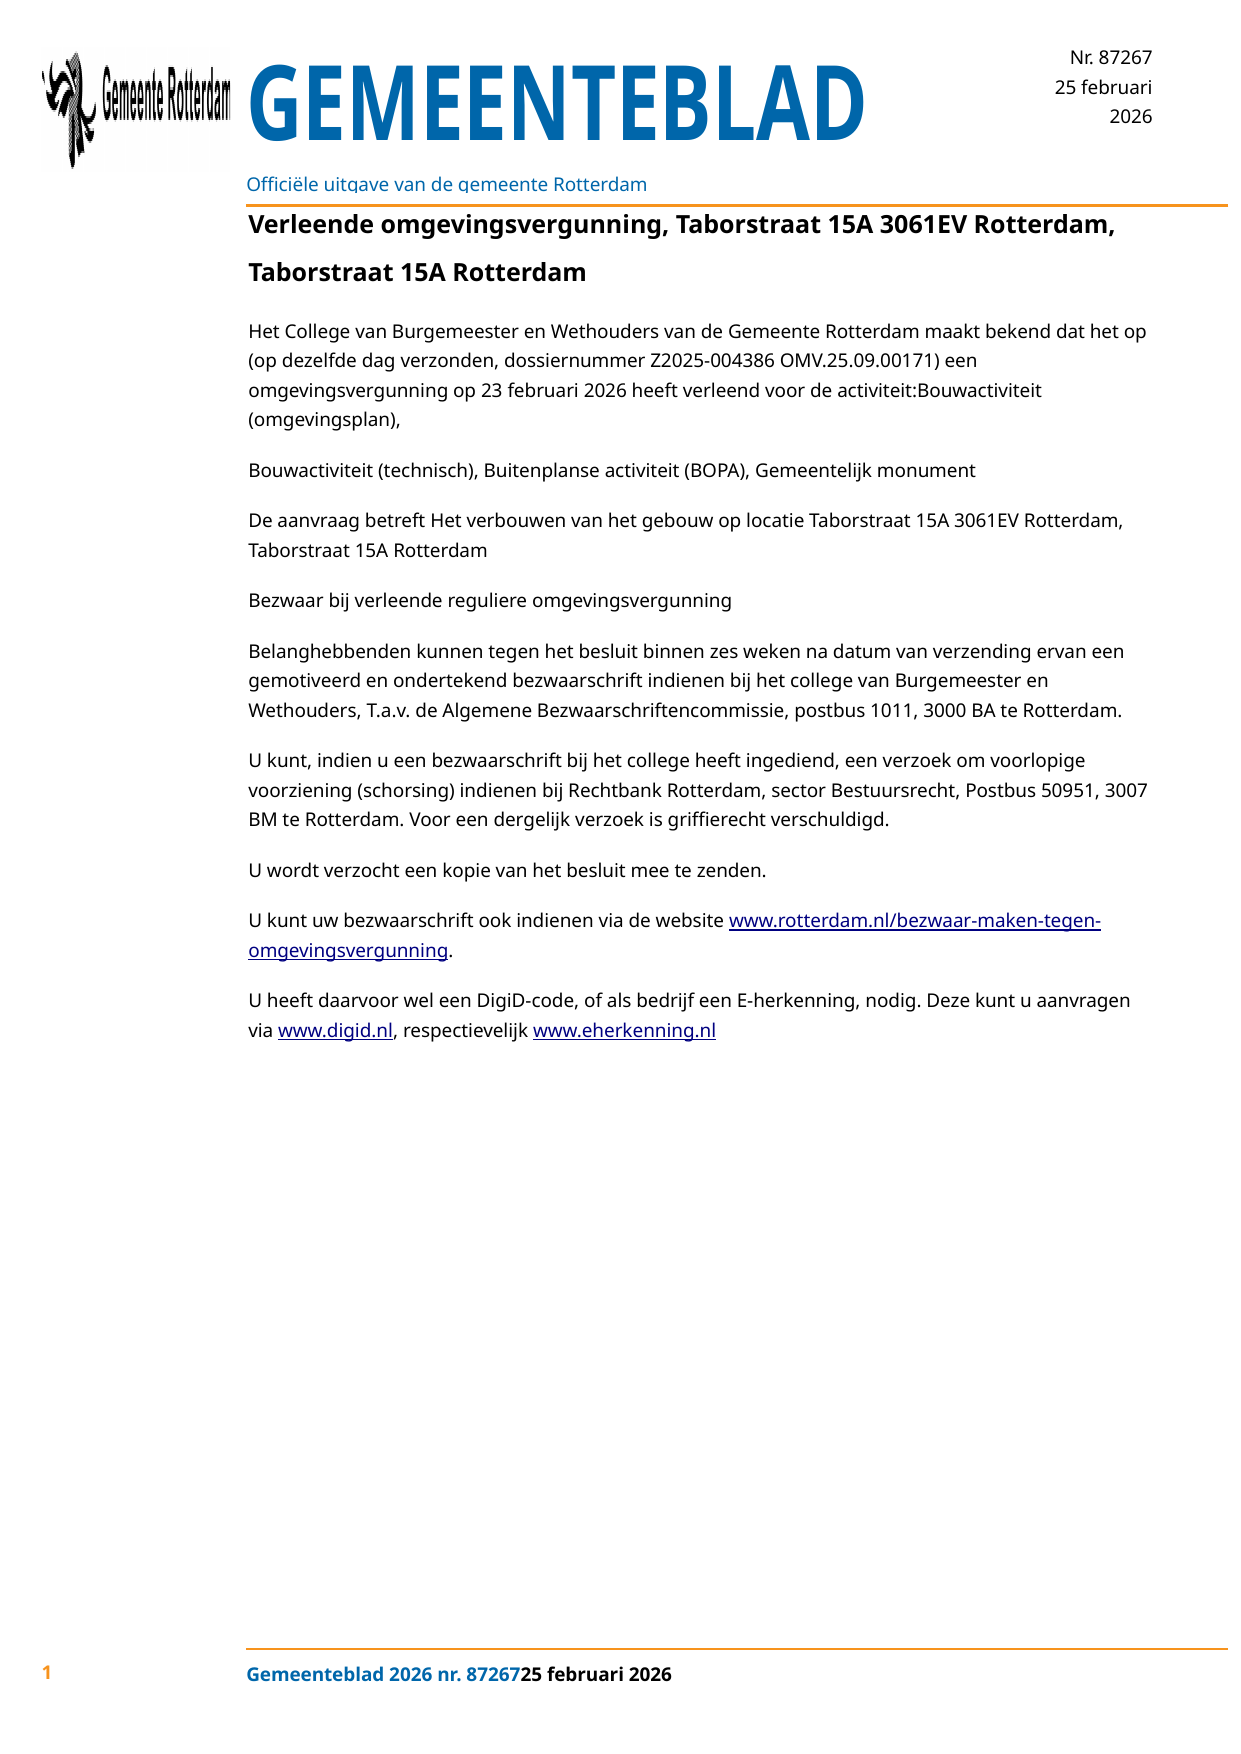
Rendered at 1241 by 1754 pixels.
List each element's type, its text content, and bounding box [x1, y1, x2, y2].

text Belanghebbenden kunnen tegen het besluit binnen zes weken na datum van verzending ervan een gemotiveerd en ondertekend bezwaarschrift indienen bij het college van Burgemeester en Wethouders, T.a.v. de Algemene Bezwaarschriftencommissie, postbus 1011, 3000 BA te Rotterdam. [248, 638, 1152, 723]
text U kunt, indien u een bezwaarschrift bij het college heeft ingediend, een verzoek om voorlopige voorziening (schorsing) indienen bij Rechtbank Rotterdam, sector Bestuursrecht, Postbus 50951, 3007 BM te Rotterdam. Voor een dergelijk verzoek is griffierecht verschuldigd. [248, 747, 1152, 832]
text U heeft daarvoor wel een DigiD-code, of als bedrijf een E-herkenning, nodig. Deze kunt u aanvragen via www.digid.nl, respectievelijk www.eherkenning.nl [248, 987, 1152, 1043]
text U kunt uw bezwaarschrift ook indienen via de website www.rotterdam.nl/bezwaar-maken-tegen-omgevingsvergunning. [248, 907, 1152, 963]
picture [41, 47, 231, 172]
text Bezwaar bij verleende reguliere omgevingsvergunning [248, 587, 1152, 613]
text U wordt verzocht een kopie van het besluit mee te zenden. [248, 857, 1152, 883]
text Het College van Burgemeester en Wethouders van de Gemeente Rotterdam maakt bekend dat het op (op dezelfde dag verzonden, dossiernummer Z2025-004386 OMV.25.09.00171) een omgevingsvergunning op 23 februari 2026 heeft verleend voor de activiteit:Bouwactiviteit (omgevingsplan), [248, 318, 1152, 432]
text Verleende omgevingsvergunning, Taborstraat 15A 3061EV Rotterdam, Taborstraat 15A Rotterdam [248, 207, 1152, 288]
text Bouwactiviteit (technisch), Buitenplanse activiteit (BOPA), Gemeentelijk monument [248, 457, 1152, 483]
text De aanvraag betreft Het verbouwen van het gebouw op locatie Taborstraat 15A 3061EV Rotterdam, Taborstraat 15A Rotterdam [248, 507, 1152, 563]
